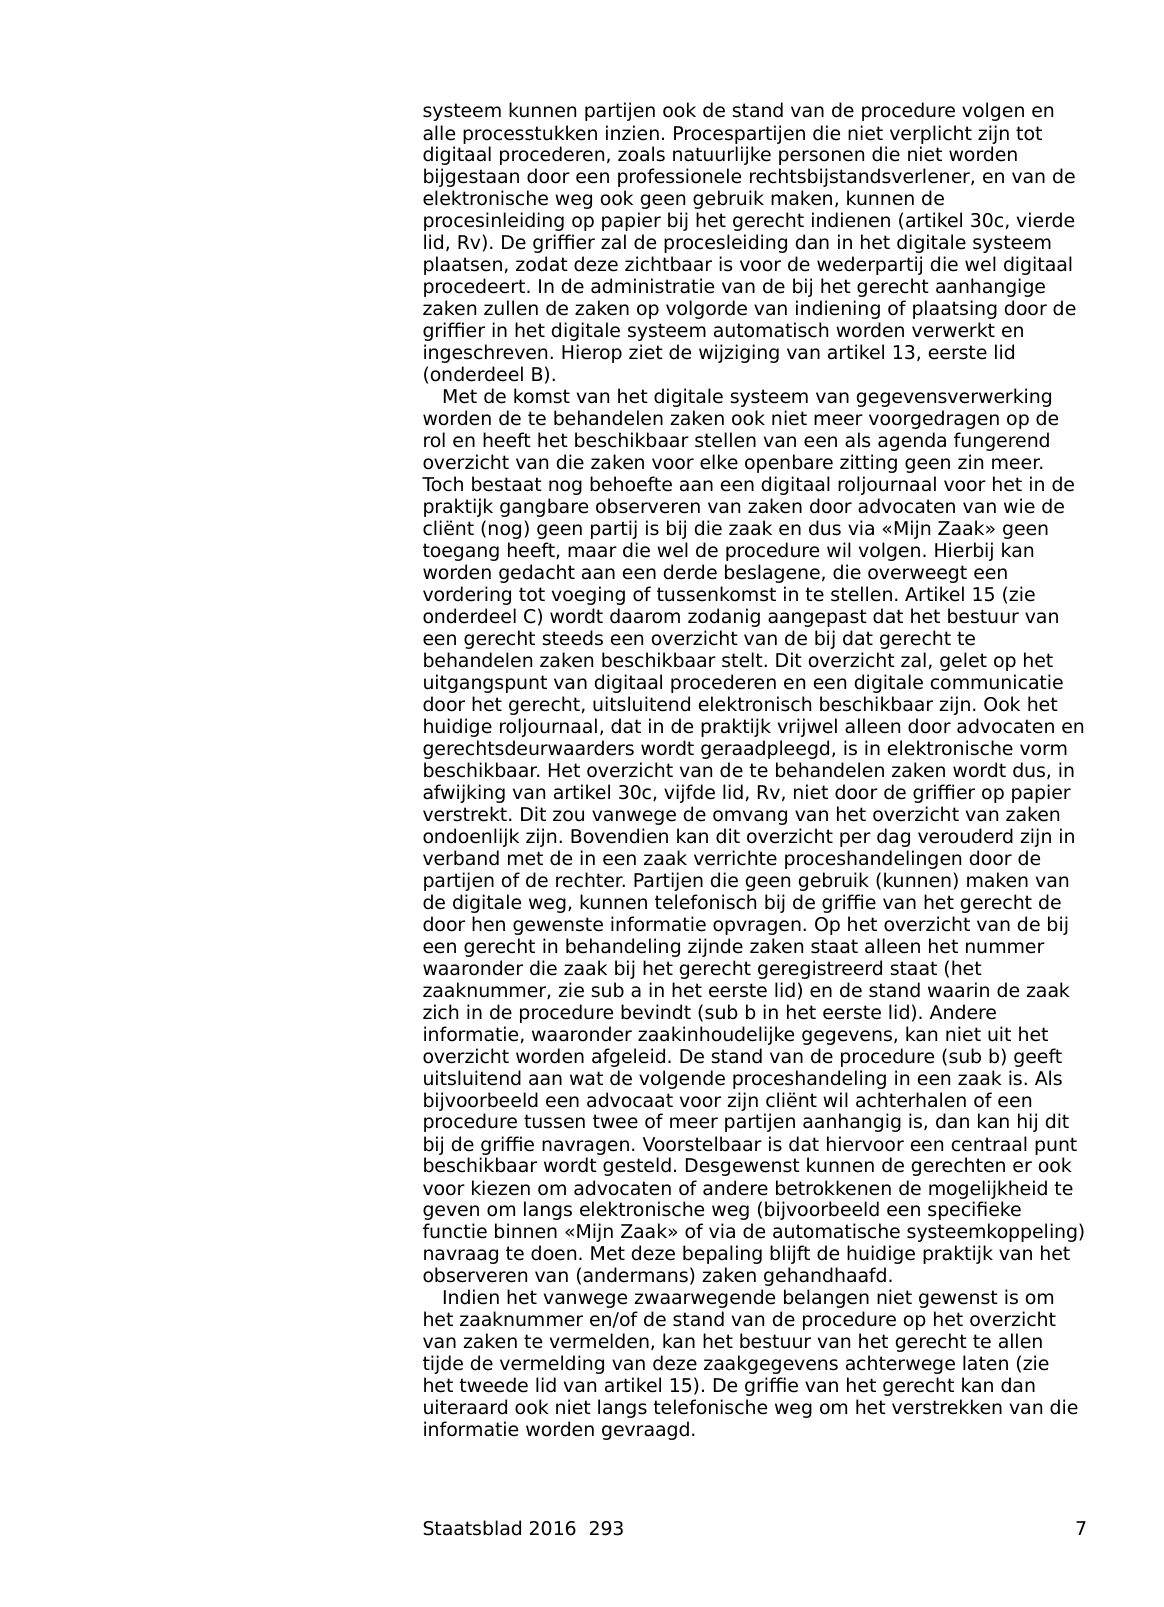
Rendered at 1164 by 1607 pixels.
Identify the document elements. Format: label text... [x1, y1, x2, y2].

text Indien het vanwege zwaarwegende belangen niet gewenst is om het zaaknummer en/of de stand van de procedure op het overzicht van zaken te vermelden, kan het bestuur van het gerecht te allen tijde de vermelding van deze zaakgegevens achterwege laten (zie het tweede lid van artikel 15). De griffie van het gerecht kan dan uiteraard ook niet langs telefonische weg om het verstrekken van die informatie worden gevraagd. [422, 1287, 1087, 1441]
text systeem kunnen partijen ook de stand van de procedure volgen en alle processtukken inzien. Procespartijen die niet verplicht zijn tot digitaal procederen, zoals natuurlijke personen die niet worden bijgestaan door een professionele rechtsbijstandsverlener, en van de elektronische weg ook geen gebruik maken, kunnen de procesinleiding op papier bij het gerecht indienen (artikel 30c, vierde lid, Rv). De griffier zal de procesleiding dan in het digitale systeem plaatsen, zodat deze zichtbaar is voor de wederpartij die wel digitaal procedeert. In de administratie van de bij het gerecht aanhangige zaken zullen de zaken op volgorde van indiening of plaatsing door de griffier in het digitale systeem automatisch worden verwerkt en ingeschreven. Hierop ziet de wijziging van artikel 13, eerste lid (onderdeel B). [422, 100, 1087, 386]
text Met de komst van het digitale systeem van gegevensverwerking worden de te behandelen zaken ook niet meer voorgedragen op de rol en heeft het beschikbaar stellen van een als agenda fungerend overzicht van die zaken voor elke openbare zitting geen zin meer. Toch bestaat nog behoefte aan een digitaal roljournaal voor het in de praktijk gangbare observeren van zaken door advocaten van wie de cliënt (nog) geen partij is bij die zaak en dus via «Mijn Zaak» geen toegang heeft, maar die wel de procedure wil volgen. Hierbij kan worden gedacht aan een derde beslagene, die overweegt een vordering tot voeging of tussenkomst in te stellen. Artikel 15 (zie onderdeel C) wordt daarom zodanig aangepast dat het bestuur van een gerecht steeds een overzicht van de bij dat gerecht te behandelen zaken beschikbaar stelt. Dit overzicht zal, gelet op het uitgangspunt van digitaal procederen en een digitale communicatie door het gerecht, uitsluitend elektronisch beschikbaar zijn. Ook het huidige roljournaal, dat in de praktijk vrijwel alleen door advocaten en gerechtsdeurwaarders wordt geraadpleegd, is in elektronische vorm beschikbaar. Het overzicht van de te behandelen zaken wordt dus, in afwijking van artikel 30c, vijfde lid, Rv, niet door de griffier op papier verstrekt. Dit zou vanwege de omvang van het overzicht van zaken ondoenlijk zijn. Bovendien kan dit overzicht per dag verouderd zijn in verband met de in een zaak verrichte proceshandelingen door de partijen of de rechter. Partijen die geen gebruik (kunnen) maken van de digitale weg, kunnen telefonisch bij de griffie van het gerecht de door hen gewenste informatie opvragen. Op het overzicht van de bij een gerecht in behandeling zijnde zaken staat alleen het nummer waaronder die zaak bij het gerecht geregistreerd staat (het zaaknummer, zie sub a in het eerste lid) en de stand waarin de zaak zich in de procedure bevindt (sub b in het eerste lid). Andere informatie, waaronder zaakinhoudelijke gegevens, kan niet uit het overzicht worden afgeleid. De stand van de procedure (sub b) geeft uitsluitend aan wat de volgende proceshandeling in een zaak is. Als bijvoorbeeld een advocaat voor zijn cliënt wil achterhalen of een procedure tussen twee of meer partijen aanhangig is, dan kan hij dit bij de griffie navragen. Voorstelbaar is dat hiervoor een centraal punt beschikbaar wordt gesteld. Desgewenst kunnen de gerechten er ook voor kiezen om advocaten of andere betrokkenen de mogelijkheid te geven om langs elektronische weg (bijvoorbeeld een specifieke functie binnen «Mijn Zaak» of via de automatische systeemkoppeling) navraag te doen. Met deze bepaling blijft de huidige praktijk van het observeren van (andermans) zaken gehandhaafd. [422, 386, 1087, 1287]
